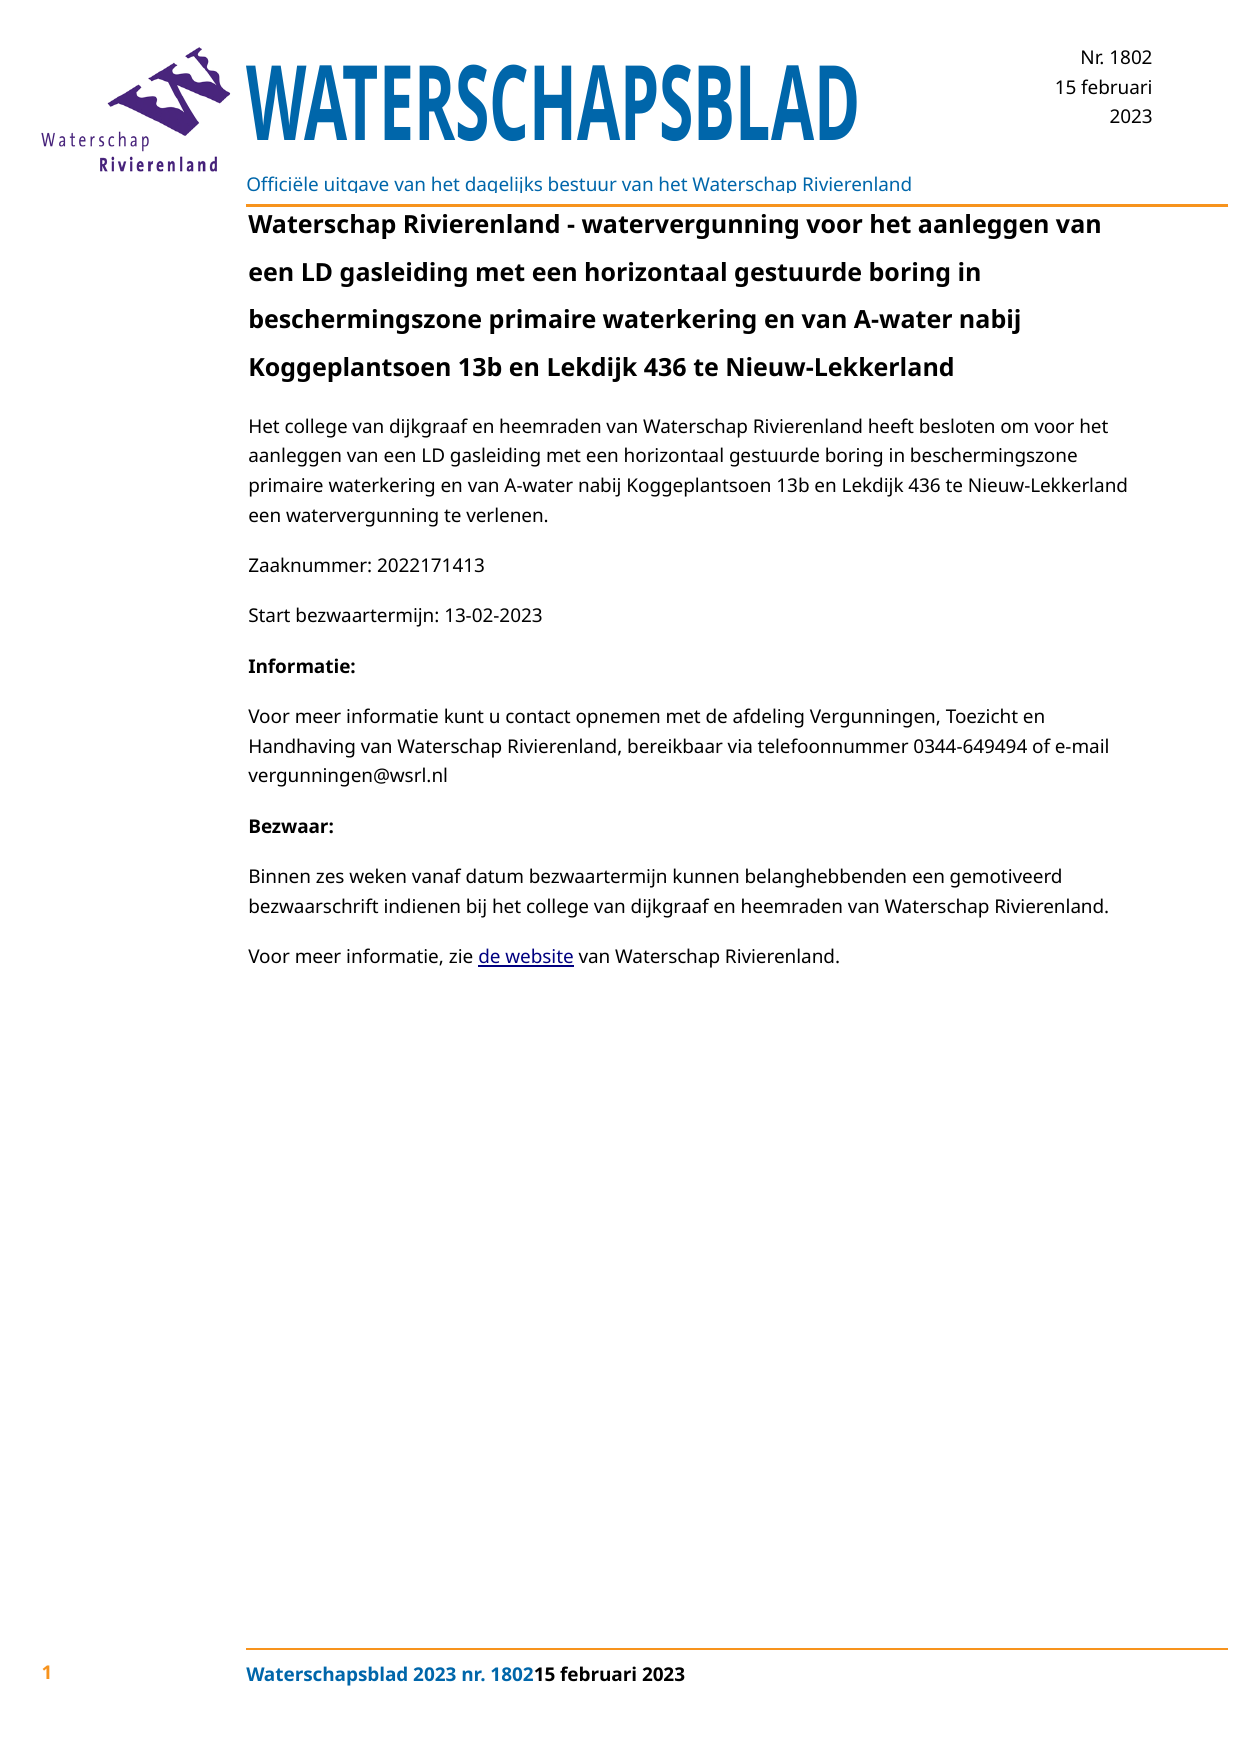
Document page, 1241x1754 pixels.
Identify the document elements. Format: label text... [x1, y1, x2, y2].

text Voor meer informatie, zie de website van Waterschap Rivierenland. [248, 943, 1152, 969]
text Voor meer informatie kunt u contact opnemen met de afdeling Vergunningen, Toezicht en Handhaving van Waterschap Rivierenland, bereikbaar via telefoonnummer 0344-649494 of e-mail vergunningen@wsrl.nl [248, 703, 1152, 788]
text Binnen zes weken vanaf datum bezwaartermijn kunnen belanghebbenden een gemotiveerd bezwaarschrift indienen bij het college van dijkgraaf en heemraden van Waterschap Rivierenland. [248, 863, 1152, 919]
text Zaaknummer: 2022171413 [248, 552, 1152, 578]
text Bezwaar: [248, 813, 1152, 839]
picture [41, 47, 231, 172]
text Waterschap Rivierenland - watervergunning voor het aanleggen van een LD gasleiding met een horizontaal gestuurde boring in beschermingszone primaire waterkering en van A-water nabij Koggeplantsoen 13b en Lekdijk 436 te Nieuw-Lekkerland [248, 207, 1152, 384]
text Start bezwaartermijn: 13-02-2023 [248, 603, 1152, 628]
text Informatie: [248, 653, 1152, 679]
text Het college van dijkgraaf en heemraden van Waterschap Rivierenland heeft besloten om voor het aanleggen van een LD gasleiding met een horizontaal gestuurde boring in beschermingszone primaire waterkering en van A-water nabij Koggeplantsoen 13b en Lekdijk 436 te Nieuw-Lekkerland een watervergunning te verlenen. [248, 413, 1152, 528]
